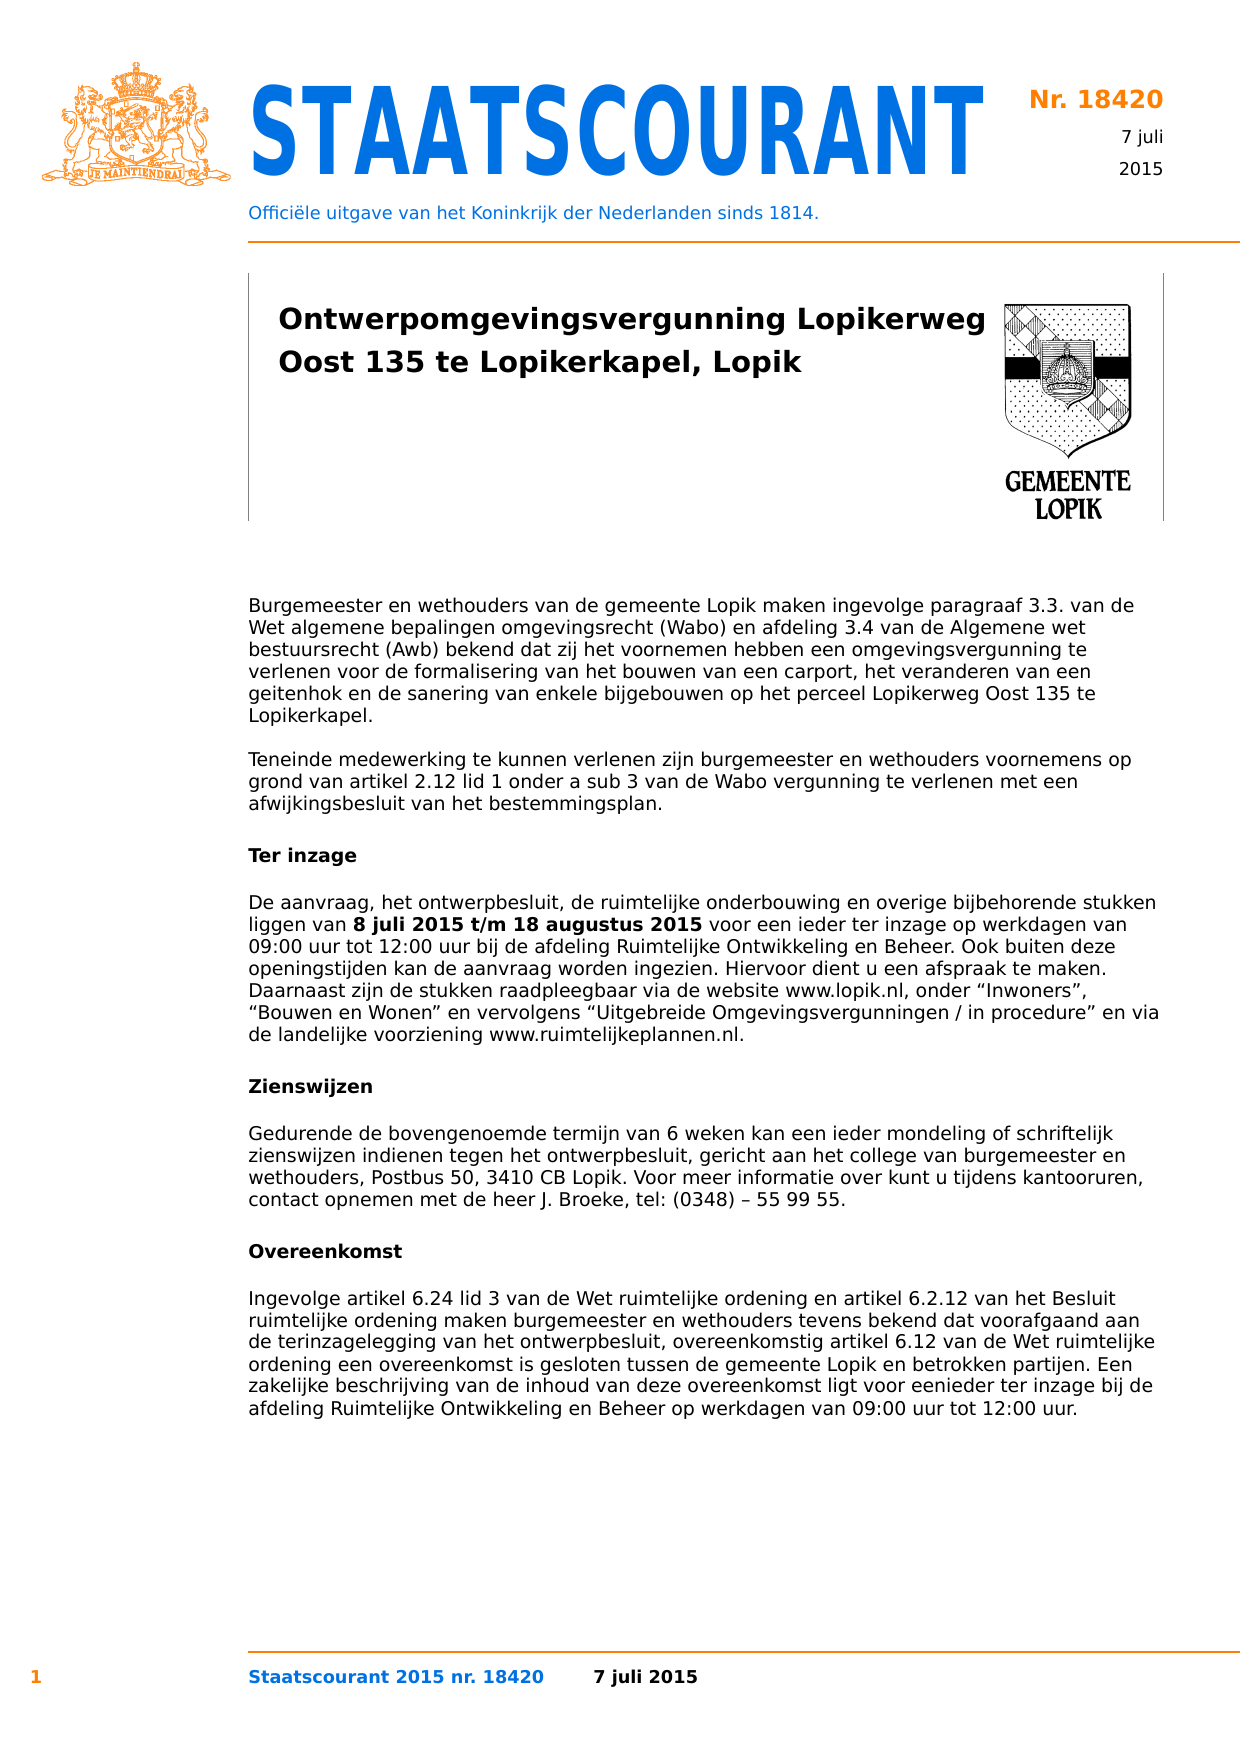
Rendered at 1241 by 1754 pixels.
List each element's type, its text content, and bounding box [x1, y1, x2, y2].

text Teneinde medewerking te kunnen verlenen zijn burgemeester en wethouders voornemens op grond van artikel 2.12 lid 1 onder a sub 3 van de Wabo vergunning te verlenen met een afwijkingsbesluit van het bestemmingsplan. [248, 749, 1163, 815]
text De aanvraag, het ontwerpbesluit, de ruimtelijke onderbouwing en overige bijbehorende stukken liggen van 8 juli 2015 t/m 18 augustus 2015 voor een ieder ter inzage op werkdagen van 09:00 uur tot 12:00 uur bij de afdeling Ruimtelijke Ontwikkeling en Beheer. Ook buiten deze openingstijden kan de aanvraag worden ingezien. Hiervoor dient u een afspraak te maken. Daarnaast zijn de stukken raadpleegbaar via de website www.lopik.nl, onder “Inwoners”, “Bouwen en Wonen” en vervolgens “Uitgebreide Omgevingsvergunningen / in procedure” en via de landelijke voorziening www.ruimtelijkeplannen.nl. [248, 892, 1163, 1046]
picture [1003, 302, 1134, 521]
table_header STAATSCOURANT [248, 62, 998, 203]
subtitle Zienswijzen [248, 1076, 1163, 1098]
table_header [25, 62, 248, 241]
text Ingevolge artikel 6.24 lid 3 van de Wet ruimtelijke ordening en artikel 6.2.12 van het Besluit ruimtelijke ordening maken burgemeester en wethouders tevens bekend dat voorafgaand aan de terinzagelegging van het ontwerpbesluit, overeenkomstig artikel 6.12 van de Wet ruimtelijke ordening een overeenkomst is gesloten tussen de gemeente Lopik en betrokken partijen. Een zakelijke beschrijving van de inhoud van deze overeenkomst ligt voor eenieder ter inzage bij de afdeling Ruimtelijke Ontwikkeling en Beheer op werkdagen van 09:00 uur tot 12:00 uur. [248, 1287, 1163, 1419]
table_cell 7 juli [998, 121, 1240, 153]
subtitle Overeenkomst [248, 1241, 1163, 1262]
table_header Nr. 18420 [998, 62, 1240, 121]
table_cell 2015 [998, 153, 1240, 203]
text Gedurende de bovengenoemde termijn van 6 weken kan een ieder mondeling of schriftelijk zienswijzen indienen tegen het ontwerpbesluit, gericht aan het college van burgemeester en wethouders, Postbus 50, 3410 CB Lopik. Voor meer informatie over kunt u tijdens kantooruren, contact opnemen met de heer J. Broeke, tel: (0348) – 55 99 55. [248, 1123, 1163, 1211]
text Burgemeester en wethouders van de gemeente Lopik maken ingevolge paragraaf 3.3. van de Wet algemene bepalingen omgevingsrecht (Wabo) en afdeling 3.4 van de Algemene wet bestuursrecht (Awb) bekend dat zij het voornemen hebben een omgevingsvergunning te verlenen voor de formalisering van het bouwen van een carport, het veranderen van een geitenhok en de sanering van enkele bijgebouwen op het perceel Lopikerweg Oost 135 te Lopikerkapel. [248, 595, 1163, 727]
subtitle Ontwerpomgevingsvergunning Lopikerweg Oost 135 te Lopikerkapel, Lopik [249, 273, 1163, 521]
subtitle Ter inzage [248, 845, 1163, 867]
table_cell Officiële uitgave van het Koninkrijk der Nederlanden sinds 1814. [248, 203, 1240, 241]
picture [41, 62, 231, 186]
